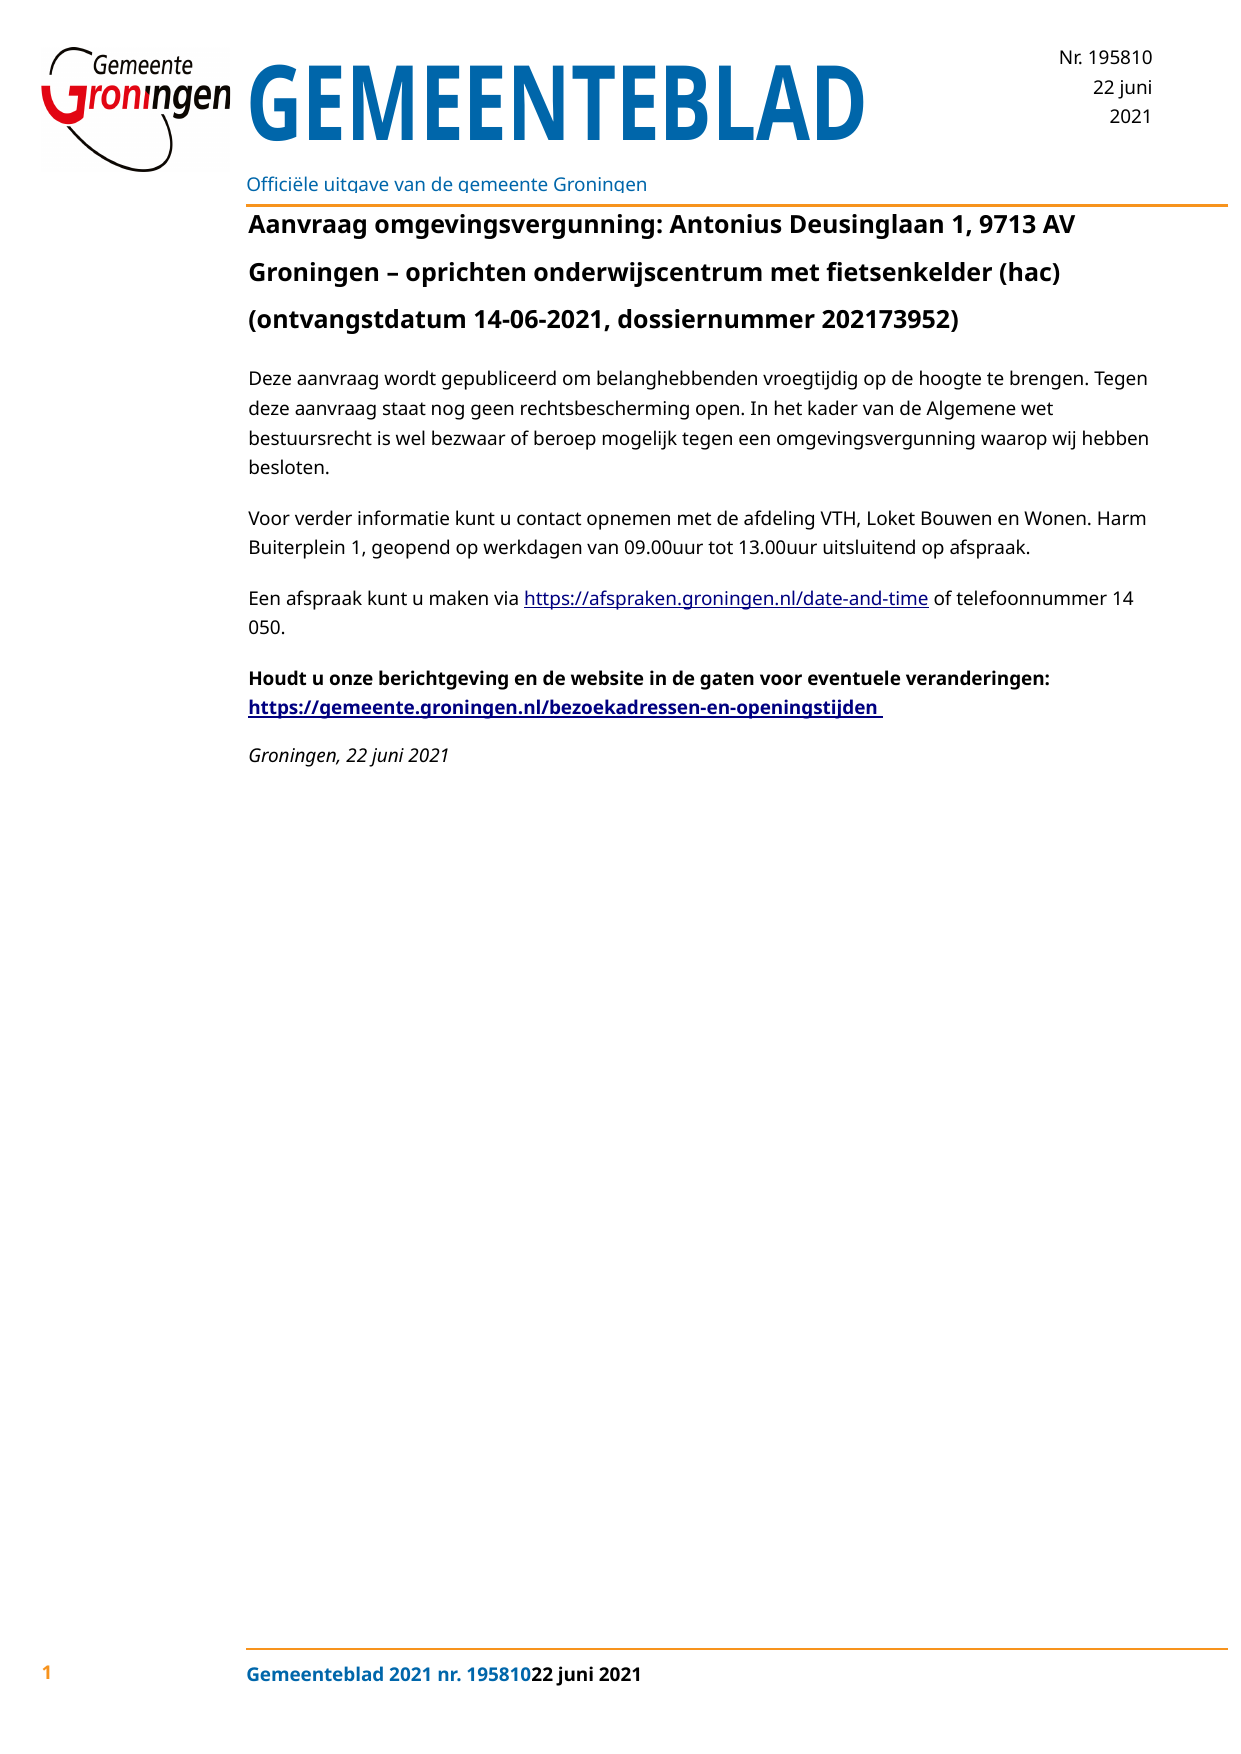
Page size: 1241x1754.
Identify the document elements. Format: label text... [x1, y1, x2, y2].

text Houdt u onze berichtgeving en de website in de gaten voor eventuele veranderingen: https://gemeente.groningen.nl/bezoekadressen-en-openingstijden [248, 665, 1152, 720]
picture [41, 47, 231, 172]
text Aanvraag omgevingsvergunning: Antonius Deusinglaan 1, 9713 AV Groningen – oprichten onderwijscentrum met fietsenkelder (hac) (ontvangstdatum 14-06-2021, dossiernummer 202173952) [248, 207, 1152, 336]
text Voor verder informatie kunt u contact opnemen met de afdeling VTH, Loket Bouwen en Wonen. Harm Buiterplein 1, geopend op werkdagen van 09.00uur tot 13.00uur uitsluitend op afspraak. [248, 505, 1152, 560]
text Een afspraak kunt u maken via https://afspraken.groningen.nl/date-and-time of telefoonnummer 14 050. [248, 585, 1152, 640]
text Groningen, 22 juni 2021 [248, 742, 1152, 768]
text Deze aanvraag wordt gepubliceerd om belanghebbenden vroegtijdig op de hoogte te brengen. Tegen deze aanvraag staat nog geen rechtsbescherming open. In het kader van de Algemene wet bestuursrecht is wel bezwaar of beroep mogelijk tegen een omgevingsvergunning waarop wij hebben besloten. [248, 366, 1152, 480]
